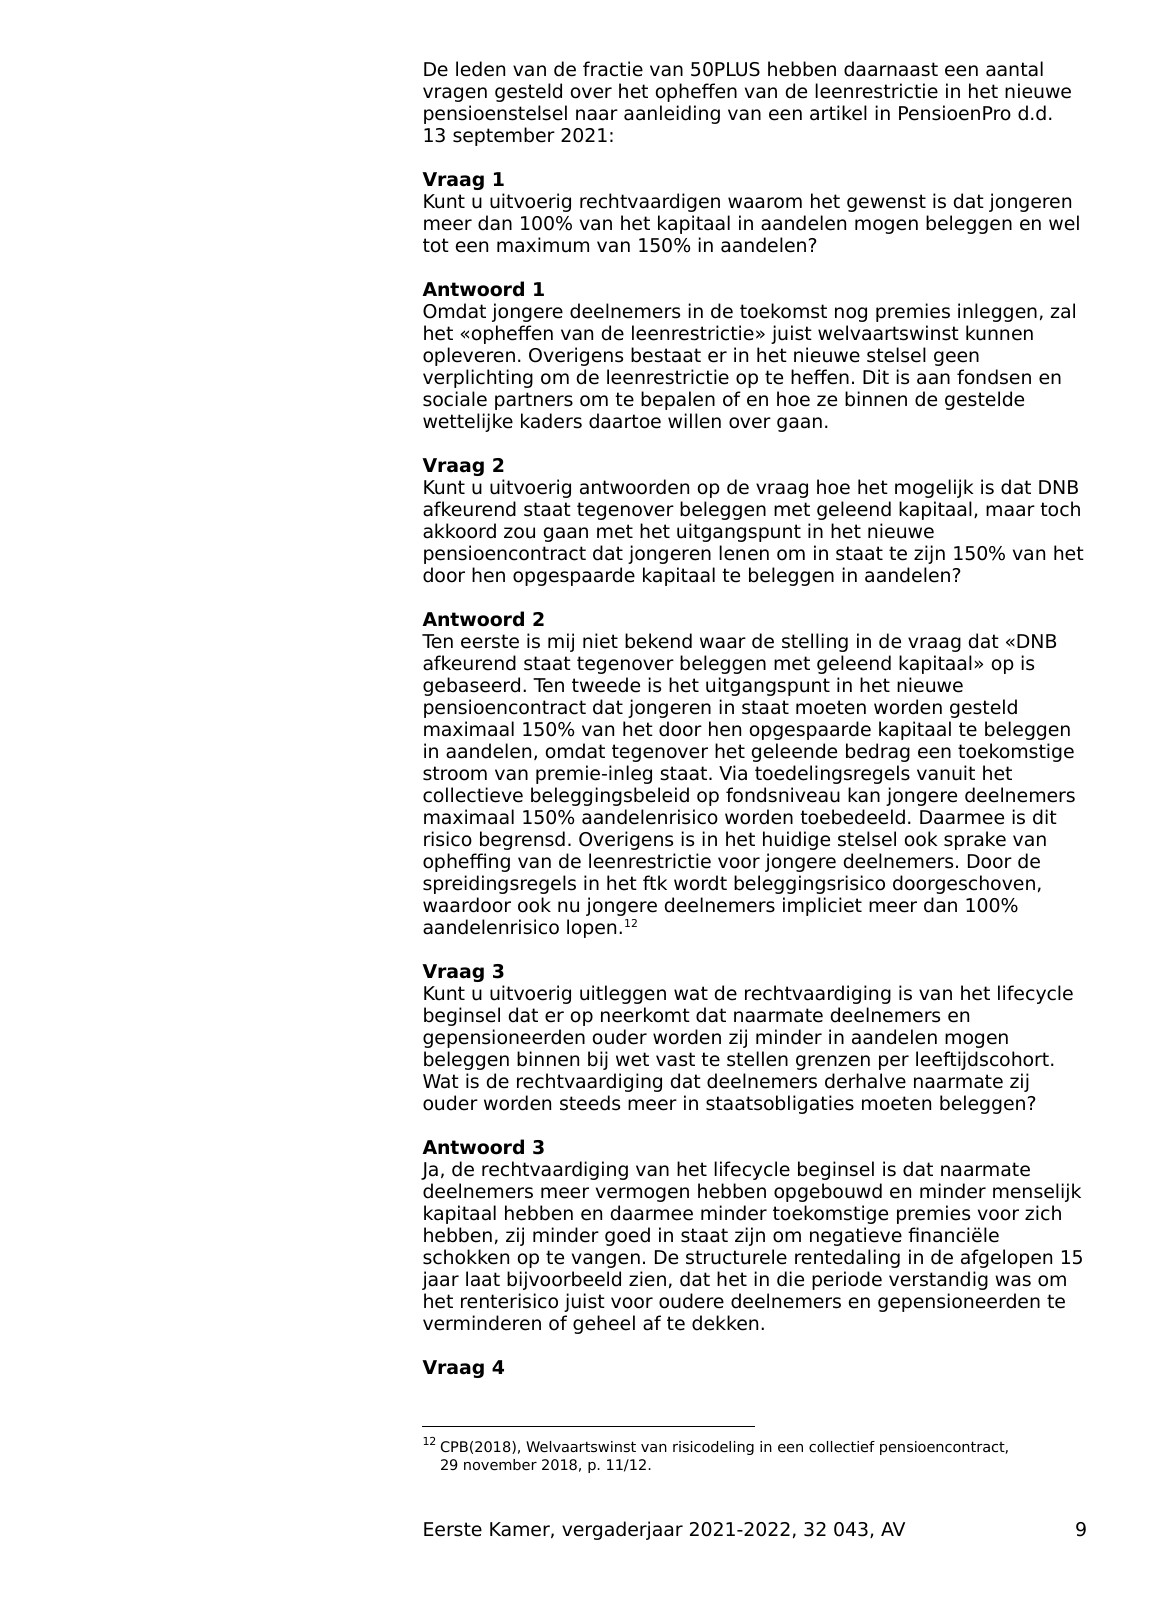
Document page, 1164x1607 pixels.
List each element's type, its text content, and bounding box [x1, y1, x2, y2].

text Antwoord 2 [422, 609, 1087, 631]
text De leden van de fractie van 50PLUS hebben daarnaast een aantal vragen gesteld over het opheffen van de leenrestrictie in het nieuwe pensioenstelsel naar aanleiding van een artikel in PensioenPro d.d. 13 september 2021: [422, 59, 1087, 147]
text Vraag 3 [422, 961, 1087, 983]
text Kunt u uitvoerig uitleggen wat de rechtvaardiging is van het lifecycle beginsel dat er op neerkomt dat naarmate deelnemers en gepensioneerden ouder worden zij minder in aandelen mogen beleggen binnen bij wet vast te stellen grenzen per leeftijdscohort. Wat is de rechtvaardiging dat deelnemers derhalve naarmate zij ouder worden steeds meer in staatsobligaties moeten beleggen? [422, 983, 1087, 1115]
text Ja, de rechtvaardiging van het lifecycle beginsel is dat naarmate deelnemers meer vermogen hebben opgebouwd en minder menselijk kapitaal hebben en daarmee minder toekomstige premies voor zich hebben, zij minder goed in staat zijn om negatieve financiële schokken op te vangen. De structurele rentedaling in de afgelopen 15 jaar laat bijvoorbeeld zien, dat het in die periode verstandig was om het renterisico juist voor oudere deelnemers en gepensioneerden te verminderen of geheel af te dekken. [422, 1159, 1087, 1335]
text Kunt u uitvoerig antwoorden op de vraag hoe het mogelijk is dat DNB afkeurend staat tegenover beleggen met geleend kapitaal, maar toch akkoord zou gaan met het uitgangspunt in het nieuwe pensioencontract dat jongeren lenen om in staat te zijn 150% van het door hen opgespaarde kapitaal te beleggen in aandelen? [422, 477, 1087, 587]
text Vraag 2 [422, 455, 1087, 477]
text CPB(2018), Welvaartswinst van risicodeling in een collectief pensioencontract, 29 november 2018, p. 11/12. [422, 1435, 1087, 1474]
text Omdat jongere deelnemers in de toekomst nog premies inleggen, zal het «opheffen van de leenrestrictie» juist welvaartswinst kunnen opleveren. Overigens bestaat er in het nieuwe stelsel geen verplichting om de leenrestrictie op te heffen. Dit is aan fondsen en sociale partners om te bepalen of en hoe ze binnen de gestelde wettelijke kaders daartoe willen over gaan. [422, 301, 1087, 433]
text Ten eerste is mij niet bekend waar de stelling in de vraag dat «DNB afkeurend staat tegenover beleggen met geleend kapitaal» op is gebaseerd. Ten tweede is het uitgangspunt in het nieuwe pensioencontract dat jongeren in staat moeten worden gesteld maximaal 150% van het door hen opgespaarde kapitaal te beleggen in aandelen, omdat tegenover het geleende bedrag een toekomstige stroom van premie-inleg staat. Via toedelingsregels vanuit het collectieve beleggingsbeleid op fondsniveau kan jongere deelnemers maximaal 150% aandelenrisico worden toebedeeld. Daarmee is dit risico begrensd. Overigens is in het huidige stelsel ook sprake van opheffing van de leenrestrictie voor jongere deelnemers. Door de spreidingsregels in het ftk wordt beleggingsrisico doorgeschoven, waardoor ook nu jongere deelnemers impliciet meer dan 100% aandelenrisico lopen. [422, 631, 1087, 939]
text Antwoord 1 [422, 279, 1087, 301]
text Vraag 4 [422, 1357, 1087, 1379]
text Kunt u uitvoerig rechtvaardigen waarom het gewenst is dat jongeren meer dan 100% van het kapitaal in aandelen mogen beleggen en wel tot een maximum van 150% in aandelen? [422, 191, 1087, 257]
text Vraag 1 [422, 169, 1087, 191]
text Antwoord 3 [422, 1137, 1087, 1159]
